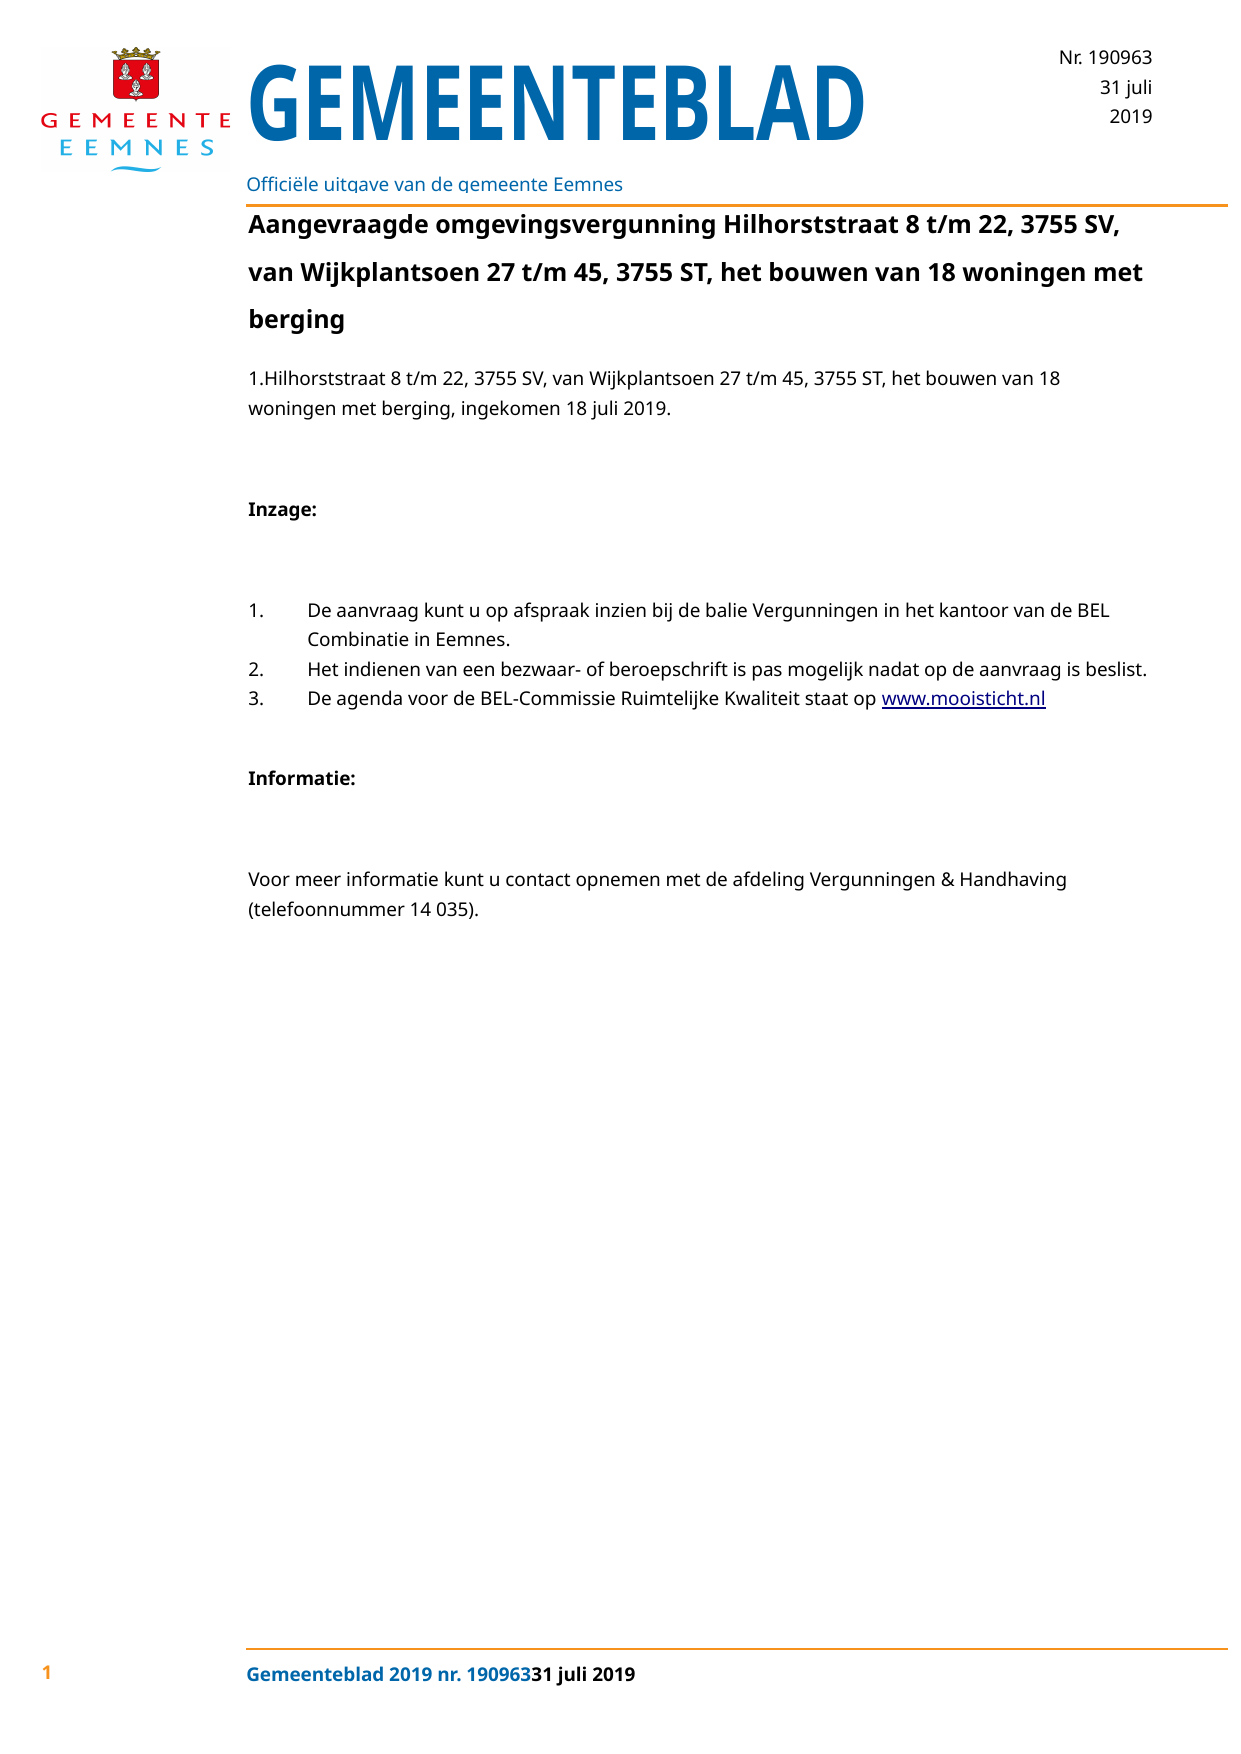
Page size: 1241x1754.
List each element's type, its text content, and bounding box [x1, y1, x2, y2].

list Het indienen van een bezwaar- of beroepschrift is pas mogelijk nadat op de aanvraag is beslist. [248, 656, 1152, 682]
list De agenda voor de BEL-Commissie Ruimtelijke Kwaliteit staat op www.mooisticht.nl [248, 686, 1152, 711]
list De aanvraag kunt u op afspraak inzien bij de balie Vergunningen in het kantoor van de BEL Combinatie in Eemnes. [248, 597, 1152, 652]
text Informatie: [248, 766, 1152, 791]
text Inzage: [248, 496, 1152, 522]
text Voor meer informatie kunt u contact opnemen met de afdeling Vergunningen & Handhaving (telefoonnummer 14 035). [248, 866, 1152, 922]
picture [41, 47, 231, 172]
text 1.Hilhorststraat 8 t/m 22, 3755 SV, van Wijkplantsoen 27 t/m 45, 3755 ST, het bouwen van 18 woningen met berging, ingekomen 18 juli 2019. [248, 366, 1152, 421]
text Aangevraagde omgevingsvergunning Hilhorststraat 8 t/m 22, 3755 SV, van Wijkplantsoen 27 t/m 45, 3755 ST, het bouwen van 18 woningen met berging [248, 207, 1152, 336]
